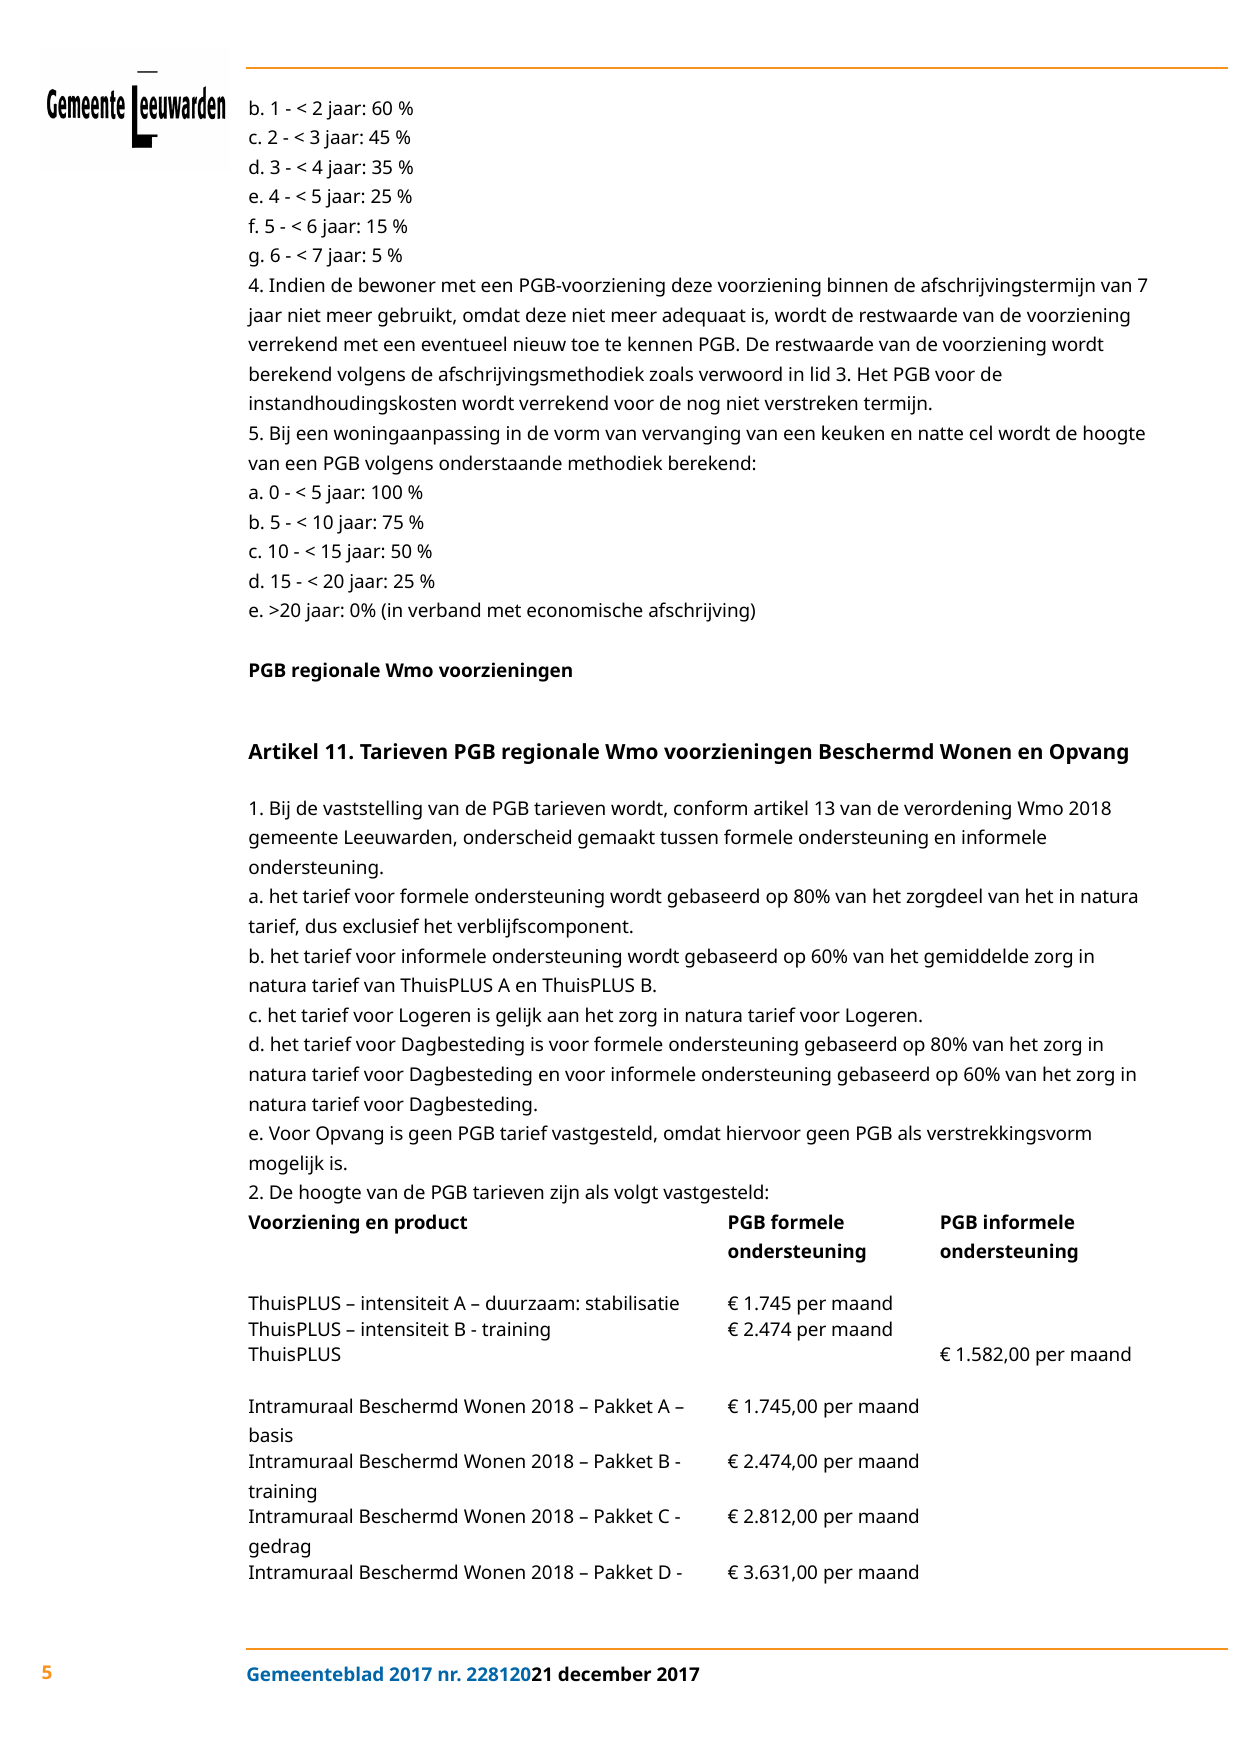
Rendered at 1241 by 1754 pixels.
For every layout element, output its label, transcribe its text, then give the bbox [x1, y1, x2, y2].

table_cell ThuisPLUS – intensiteit B - training [248, 1316, 727, 1342]
table_cell € 1.745 per maand [728, 1290, 939, 1316]
table_cell Intramuraal Beschermd Wonen 2018 – Pakket D [248, 1559, 727, 1585]
text b. het tarief voor informele ondersteuning wordt gebaseerd op 60% van het gemiddelde zorg in natura tarief van ThuisPLUS A en ThuisPLUS B. [248, 943, 1152, 998]
table_cell [248, 1265, 727, 1290]
text c. 2 - < 3 jaar: 45 % [248, 124, 1152, 150]
table_header Voorziening en product [248, 1209, 727, 1264]
table_cell ThuisPLUS [248, 1342, 727, 1367]
text 4. Indien de bewoner met een PGB-voorziening deze voorziening binnen de afschrijvingstermijn van 7 jaar niet meer gebruikt, omdat deze niet meer adequaat is, wordt de restwaarde van de voorziening verrekend met een eventueel nieuw toe te kennen PGB. De restwaarde van de voorziening wordt berekend volgens de afschrijvingsmethodiek zoals verwoord in lid 3. Het PGB voor de instandhoudingskosten wordt verrekend voor de nog niet verstreken termijn. [248, 272, 1152, 416]
table_cell [940, 1449, 1152, 1504]
text g. 6 - < 7 jaar: 5 % [248, 243, 1152, 268]
text c. het tarief voor Logeren is gelijk aan het zorg in natura tarief voor Logeren. [248, 1002, 1152, 1028]
text 1. Bij de vaststelling van de PGB tarieven wordt, conform artikel 13 van de verordening Wmo 2018 gemeente Leeuwarden, onderscheid gemaakt tussen formele ondersteuning en informele ondersteuning. [248, 795, 1152, 880]
text e. >20 jaar: 0% (in verband met economische afschrijving) [248, 598, 1152, 623]
text PGB regionale Wmo voorzieningen [248, 657, 1152, 683]
table_cell € 1.745,00 per maand [728, 1393, 939, 1448]
table_cell ThuisPLUS – intensiteit A – duurzaam: stabilisatie [248, 1290, 727, 1316]
text e. Voor Opvang is geen PGB tarief vastgesteld, omdat hiervoor geen PGB als verstrekkingsvorm mogelijk is. [248, 1120, 1152, 1176]
table_cell [940, 1393, 1152, 1448]
table_cell Intramuraal Beschermd Wonen 2018 – Pakket C - gedrag [248, 1504, 727, 1559]
table_cell € 2.812,00 per maand [728, 1504, 939, 1559]
text b. 5 - < 10 jaar: 75 % [248, 509, 1152, 535]
text d. 15 - < 20 jaar: 25 % [248, 568, 1152, 594]
text d. 3 - < 4 jaar: 35 % [248, 154, 1152, 180]
table_cell [940, 1290, 1152, 1316]
text a. het tarief voor formele ondersteuning wordt gebaseerd op 80% van het zorgdeel van het in natura tarief, dus exclusief het verblijfscomponent. [248, 884, 1152, 939]
text b. 1 - < 2 jaar: 60 % [248, 95, 1152, 121]
table_cell [940, 1368, 1152, 1393]
table_cell [248, 1368, 727, 1393]
table_cell [940, 1504, 1152, 1559]
table_cell Intramuraal Beschermd Wonen 2018 – Pakket A – basis [248, 1393, 727, 1448]
table_header PGB informele ondersteuning [940, 1209, 1152, 1264]
table_header PGB formele ondersteuning [728, 1209, 939, 1264]
table_cell € 1.582,00 per maand [940, 1342, 1152, 1367]
text c. 10 - < 15 jaar: 50 % [248, 538, 1152, 564]
table_cell € 2.474,00 per maand [728, 1449, 939, 1504]
text f. 5 - < 6 jaar: 15 % [248, 213, 1152, 239]
text a. 0 - < 5 jaar: 100 % [248, 479, 1152, 505]
table_cell Intramuraal Beschermd Wonen 2018 – Pakket B - training [248, 1449, 727, 1504]
table_cell € 2.474 per maand [728, 1316, 939, 1342]
table_cell [940, 1316, 1152, 1342]
text Artikel 11. Tarieven PGB regionale Wmo voorzieningen Beschermd Wonen en Opvang [248, 737, 1152, 765]
table_cell [728, 1368, 939, 1393]
text 5. Bij een woningaanpassing in de vorm van vervanging van een keuken en natte cel wordt de hoogte van een PGB volgens onderstaande methodiek berekend: [248, 420, 1152, 476]
picture [41, 47, 231, 172]
text d. het tarief voor Dagbesteding is voor formele ondersteuning gebaseerd op 80% van het zorg in natura tarief voor Dagbesteding en voor informele ondersteuning gebaseerd op 60% van het zorg in natura tarief voor Dagbesteding. [248, 1032, 1152, 1116]
text e. 4 - < 5 jaar: 25 % [248, 183, 1152, 209]
table_cell € 3.631,00 per maand [728, 1559, 939, 1585]
text 2. De hoogte van de PGB tarieven zijn als volgt vastgesteld: [248, 1179, 1152, 1205]
table_cell [940, 1265, 1152, 1290]
table_cell [728, 1265, 939, 1290]
table_cell [940, 1559, 1152, 1585]
table_cell [728, 1342, 939, 1367]
